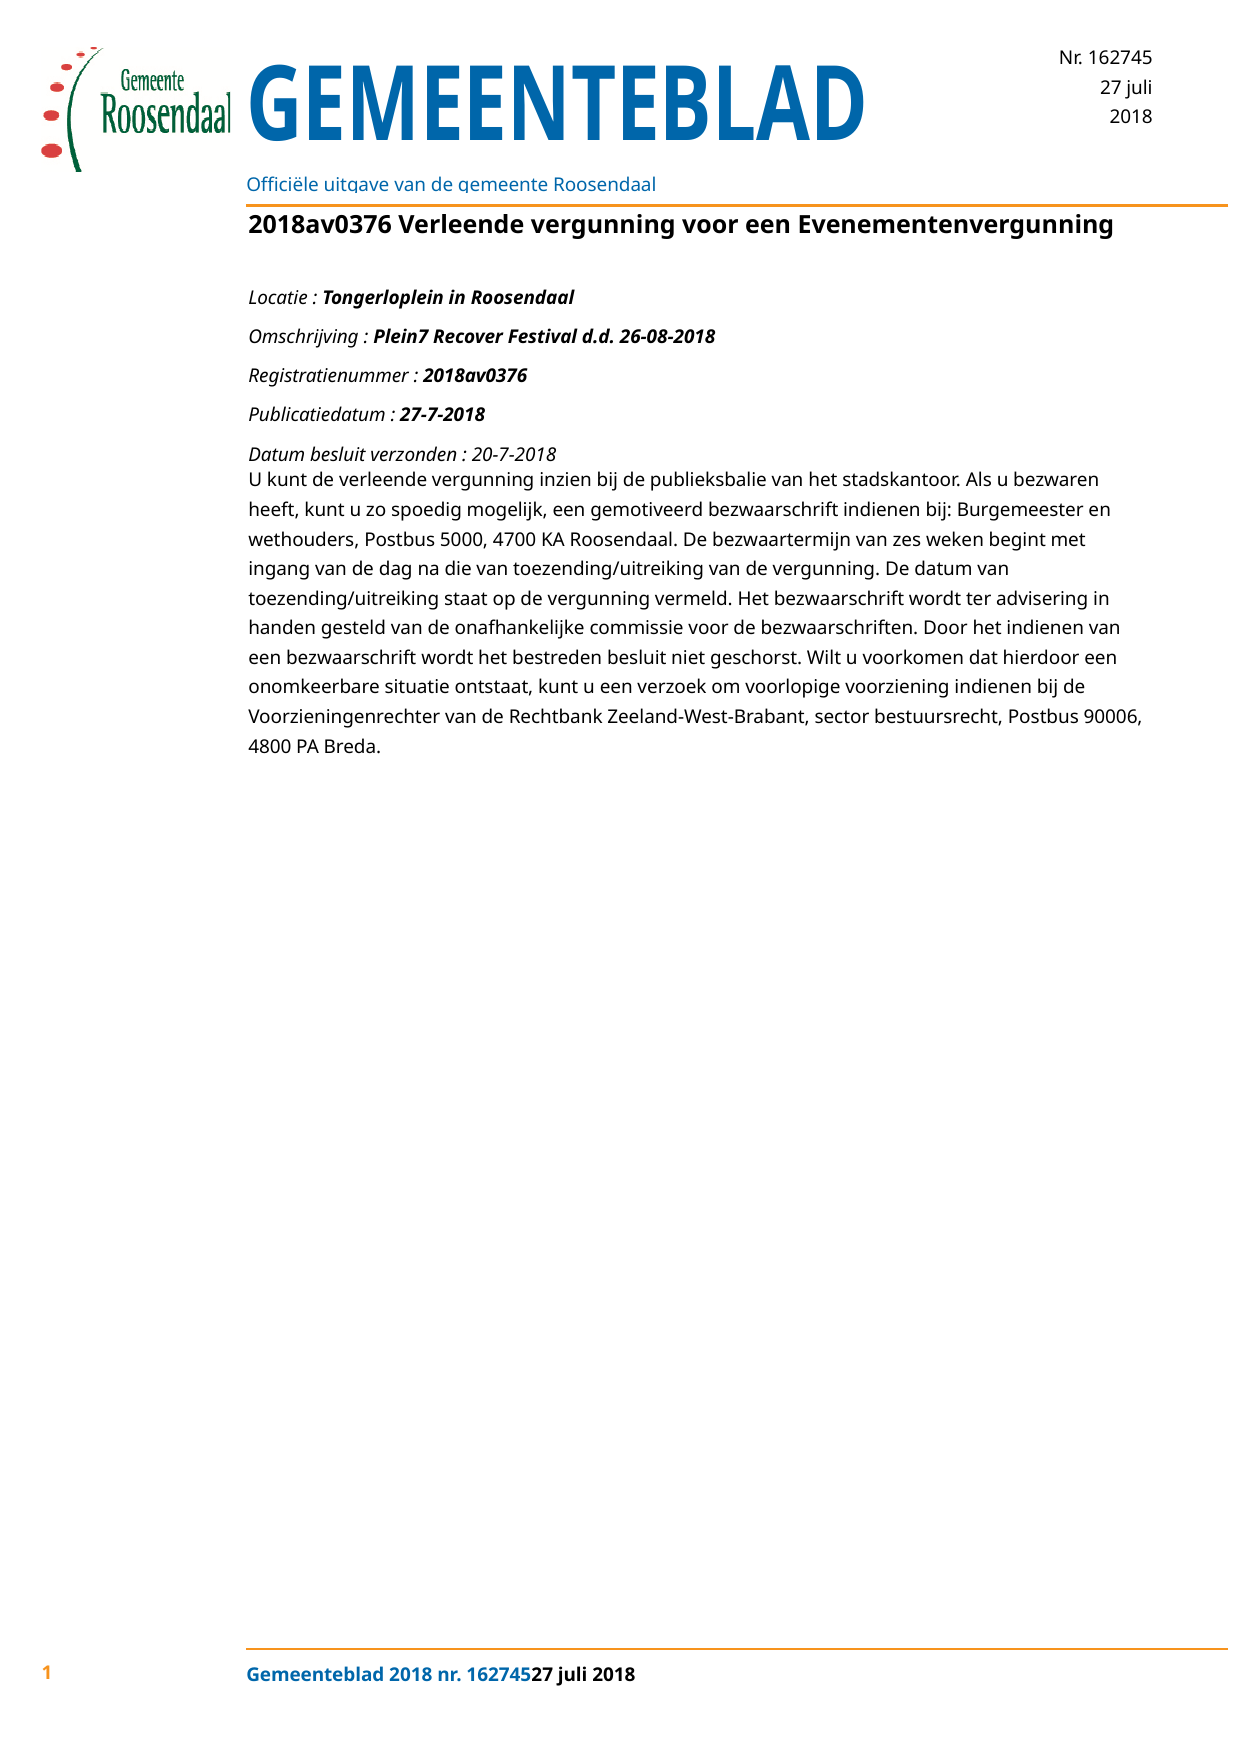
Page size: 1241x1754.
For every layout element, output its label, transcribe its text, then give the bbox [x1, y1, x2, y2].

text U kunt de verleende vergunning inzien bij de publieksbalie van het stadskantoor. Als u bezwaren heeft, kunt u zo spoedig mogelijk, een gemotiveerd bezwaarschrift indienen bij: Burgemeester en wethouders, Postbus 5000, 4700 KA Roosendaal. De bezwaartermijn van zes weken begint met ingang van de dag na die van toezending/uitreiking van de vergunning. De datum van toezending/uitreiking staat op de vergunning vermeld. Het bezwaarschrift wordt ter advisering in handen gesteld van de onafhankelijke commissie voor de bezwaarschriften. Door het indienen van een bezwaarschrift wordt het bestreden besluit niet geschorst. Wilt u voorkomen dat hierdoor een onomkeerbare situatie ontstaat, kunt u een verzoek om voorlopige voorziening indienen bij de Voorzieningenrechter van de Rechtbank Zeeland-West-Brabant, sector bestuursrecht, Postbus 90006, 4800 PA Breda. [248, 467, 1152, 759]
text 2018av0376 Verleende vergunning voor een Evenementenvergunning [248, 207, 1152, 241]
text Locatie : Tongerloplein in Roosendaal [248, 284, 1152, 309]
text Omschrijving : Plein7 Recover Festival d.d. 26-08-2018 [248, 323, 1152, 349]
text Registratienummer : 2018av0376 [248, 362, 1152, 388]
text Publicatiedatum : 27-7-2018 [248, 402, 1152, 427]
picture [41, 47, 231, 172]
text Datum besluit verzonden : 20-7-2018 [248, 441, 1152, 467]
